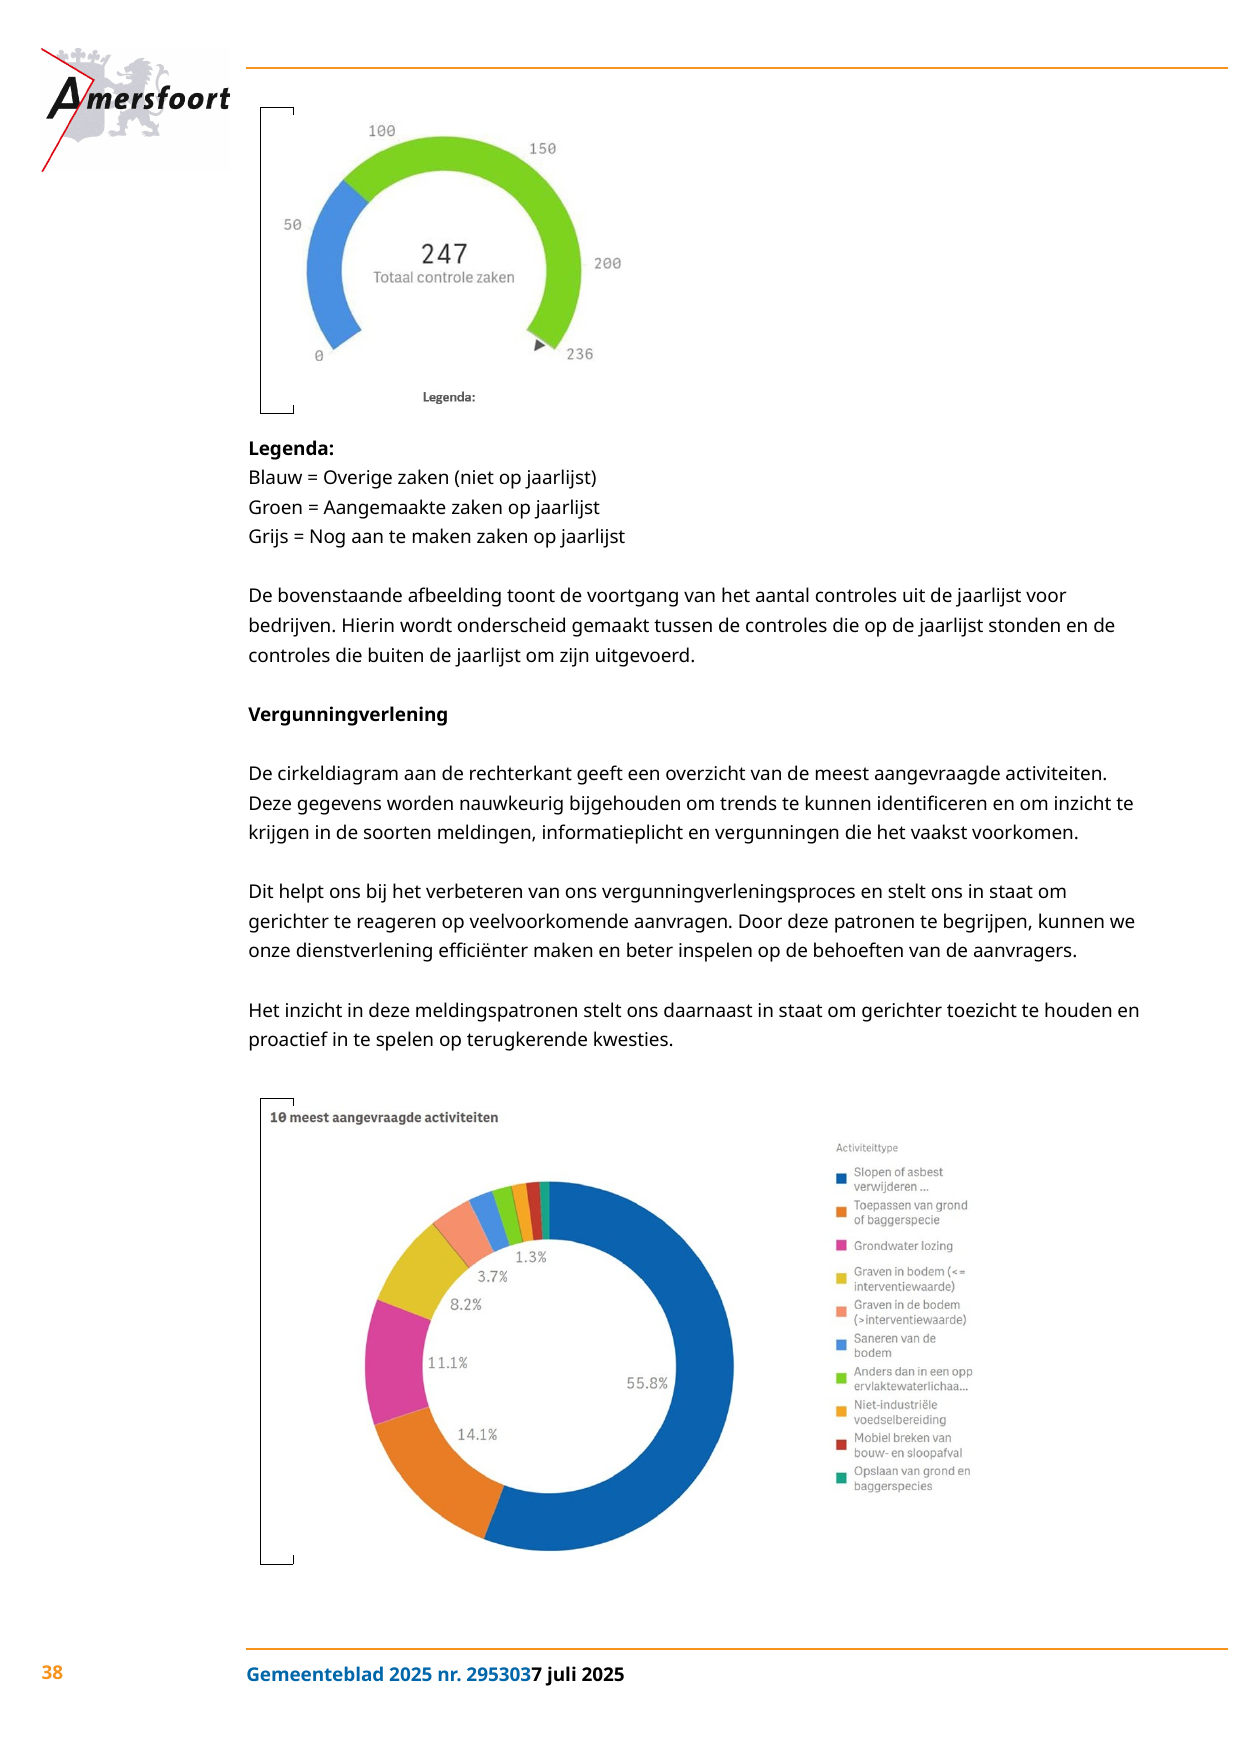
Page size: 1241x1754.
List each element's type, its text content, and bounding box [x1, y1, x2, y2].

text Vergunningverlening [248, 701, 1152, 727]
text Het inzicht in deze meldingspatronen stelt ons daarnaast in staat om gerichter toezicht te houden en proactief in te spelen op terugkerende kwesties. [248, 997, 1152, 1052]
text De bovenstaande afbeelding toont de voortgang van het aantal controles uit de jaarlijst voor bedrijven. Hierin wordt onderscheid gemaakt tussen de controles die op de jaarlijst stonden en de controles die buiten de jaarlijst om zijn uitgevoerd. [248, 583, 1152, 667]
text De cirkeldiagram aan de rechterkant geeft een overzicht van de meest aangevraagde activiteiten. Deze gegevens worden nauwkeurig bijgehouden om trends te kunnen identificeren en om inzicht te krijgen in de soorten meldingen, informatieplicht en vergunningen die het vaakst voorkomen. [248, 760, 1152, 845]
text Groen = Aangemaakte zaken op jaarlijst [248, 494, 1152, 519]
picture [268, 1106, 978, 1555]
text Dit helpt ons bij het verbeteren van ons vergunningverleningsproces en stelt ons in staat om gerichter te reageren op veelvoorkomende aanvragen. Door deze patronen te begrijpen, kunnen we onze dienstverlening efficiënter maken en beter inspelen op de behoeften van de aanvragers. [248, 878, 1152, 963]
text Grijs = Nog aan te maken zaken op jaarlijst [248, 523, 1152, 549]
text Blauw = Overige zaken (niet op jaarlijst) [248, 464, 1152, 490]
picture [268, 115, 624, 405]
text Legenda: [248, 435, 1152, 460]
picture [41, 47, 231, 172]
